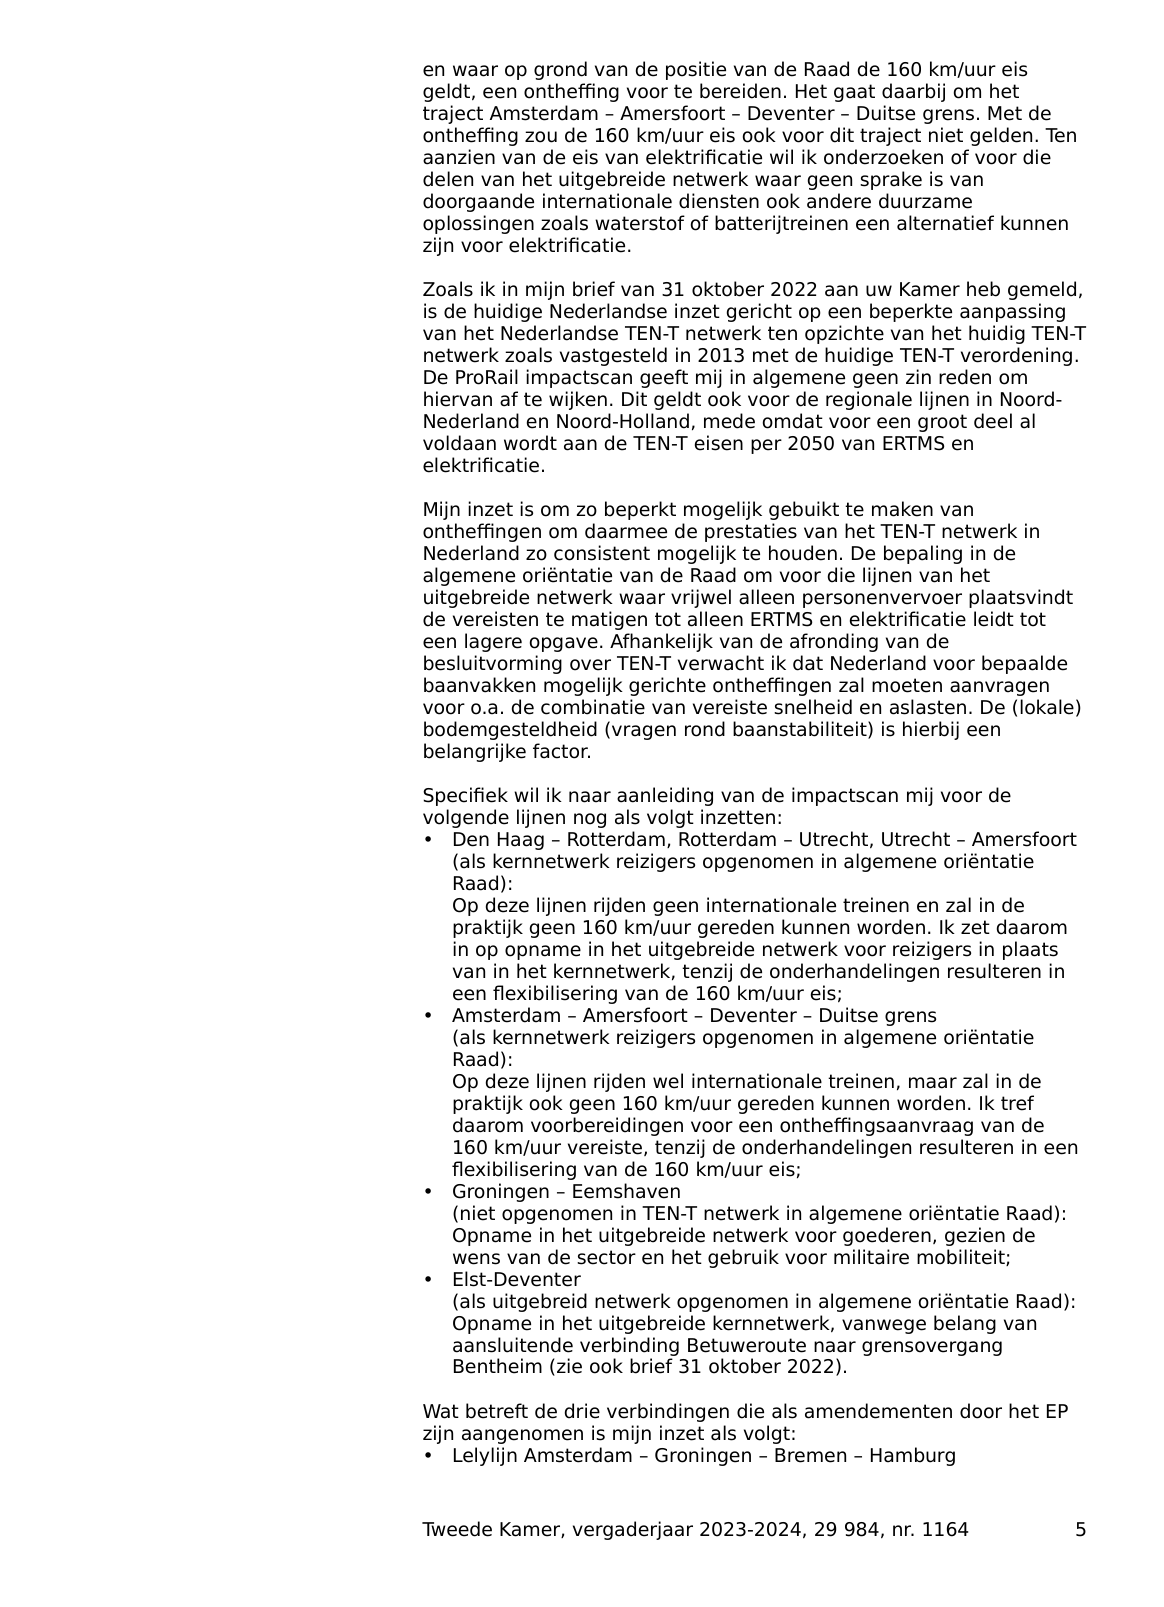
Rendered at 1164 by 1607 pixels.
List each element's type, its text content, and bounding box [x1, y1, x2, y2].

text Op deze lijnen rijden wel internationale treinen, maar zal in de praktijk ook geen 160 km/uur gereden kunnen worden. Ik tref daarom voorbereidingen voor een ontheffingsaanvraag van de 160 km/uur vereiste, tenzij de onderhandelingen resulteren in een flexibilisering van de 160 km/uur eis; [452, 1071, 1087, 1181]
text Specifiek wil ik naar aanleiding van de impactscan mij voor de volgende lijnen nog als volgt inzetten: [422, 785, 1087, 829]
text Wat betreft de drie verbindingen die als amendementen door het EP zijn aangenomen is mijn inzet als volgt: [422, 1401, 1087, 1444]
text Mijn inzet is om zo beperkt mogelijk gebuikt te maken van ontheffingen om daarmee de prestaties van het TEN-T netwerk in Nederland zo consistent mogelijk te houden. De bepaling in de algemene oriëntatie van de Raad om voor die lijnen van het uitgebreide netwerk waar vrijwel alleen personenvervoer plaatsvindt de vereisten te matigen tot alleen ERTMS en elektrificatie leidt tot een lagere opgave. Afhankelijk van de afronding van de besluitvorming over TEN-T verwacht ik dat Nederland voor bepaalde baanvakken mogelijk gerichte ontheffingen zal moeten aanvragen voor o.a. de combinatie van vereiste snelheid en aslasten. De (lokale) bodemgesteldheid (vragen rond baanstabiliteit) is hierbij een belangrijke factor. [422, 499, 1087, 763]
text (als kernnetwerk reizigers opgenomen in algemene oriëntatie Raad): [452, 851, 1087, 895]
text Op deze lijnen rijden geen internationale treinen en zal in de praktijk geen 160 km/uur gereden kunnen worden. Ik zet daarom in op opname in het uitgebreide netwerk voor reizigers in plaats van in het kernnetwerk, tenzij de onderhandelingen resulteren in een flexibilisering van de 160 km/uur eis; [452, 895, 1087, 1005]
text • Den Haag – Rotterdam, Rotterdam – Utrecht, Utrecht – Amersfoort [422, 829, 1087, 851]
text Opname in het uitgebreide kernnetwerk, vanwege belang van aansluitende verbinding Betuweroute naar grensovergang Bentheim (zie ook brief 31 oktober 2022). [452, 1312, 1087, 1378]
text • Groningen – Eemshaven [422, 1181, 1087, 1203]
text Zoals ik in mijn brief van 31 oktober 2022 aan uw Kamer heb gemeld, is de huidige Nederlandse inzet gericht op een beperkte aanpassing van het Nederlandse TEN-T netwerk ten opzichte van het huidig TEN-T netwerk zoals vastgesteld in 2013 met de huidige TEN-T verordening. De ProRail impactscan geeft mij in algemene geen zin reden om hiervan af te wijken. Dit geldt ook voor de regionale lijnen in Noord-Nederland en Noord-Holland, mede omdat voor een groot deel al voldaan wordt aan de TEN-T eisen per 2050 van ERTMS en elektrificatie. [422, 279, 1087, 477]
text • Elst-Deventer [422, 1268, 1087, 1291]
text • Amsterdam – Amersfoort – Deventer – Duitse grens [422, 1005, 1087, 1027]
text en waar op grond van de positie van de Raad de 160 km/uur eis geldt, een ontheffing voor te bereiden. Het gaat daarbij om het traject Amsterdam – Amersfoort – Deventer – Duitse grens. Met de ontheffing zou de 160 km/uur eis ook voor dit traject niet gelden. Ten aanzien van de eis van elektrificatie wil ik onderzoeken of voor die delen van het uitgebreide netwerk waar geen sprake is van doorgaande internationale diensten ook andere duurzame oplossingen zoals waterstof of batterijtreinen een alternatief kunnen zijn voor elektrificatie. [422, 59, 1087, 257]
text (als uitgebreid netwerk opgenomen in algemene oriëntatie Raad): [452, 1291, 1087, 1312]
text Opname in het uitgebreide netwerk voor goederen, gezien de wens van de sector en het gebruik voor militaire mobiliteit; [452, 1224, 1087, 1268]
text • Lelylijn Amsterdam – Groningen – Bremen – Hamburg [422, 1444, 1087, 1467]
text (niet opgenomen in TEN-T netwerk in algemene oriëntatie Raad): [452, 1203, 1087, 1224]
text (als kernnetwerk reizigers opgenomen in algemene oriëntatie Raad): [452, 1027, 1087, 1071]
